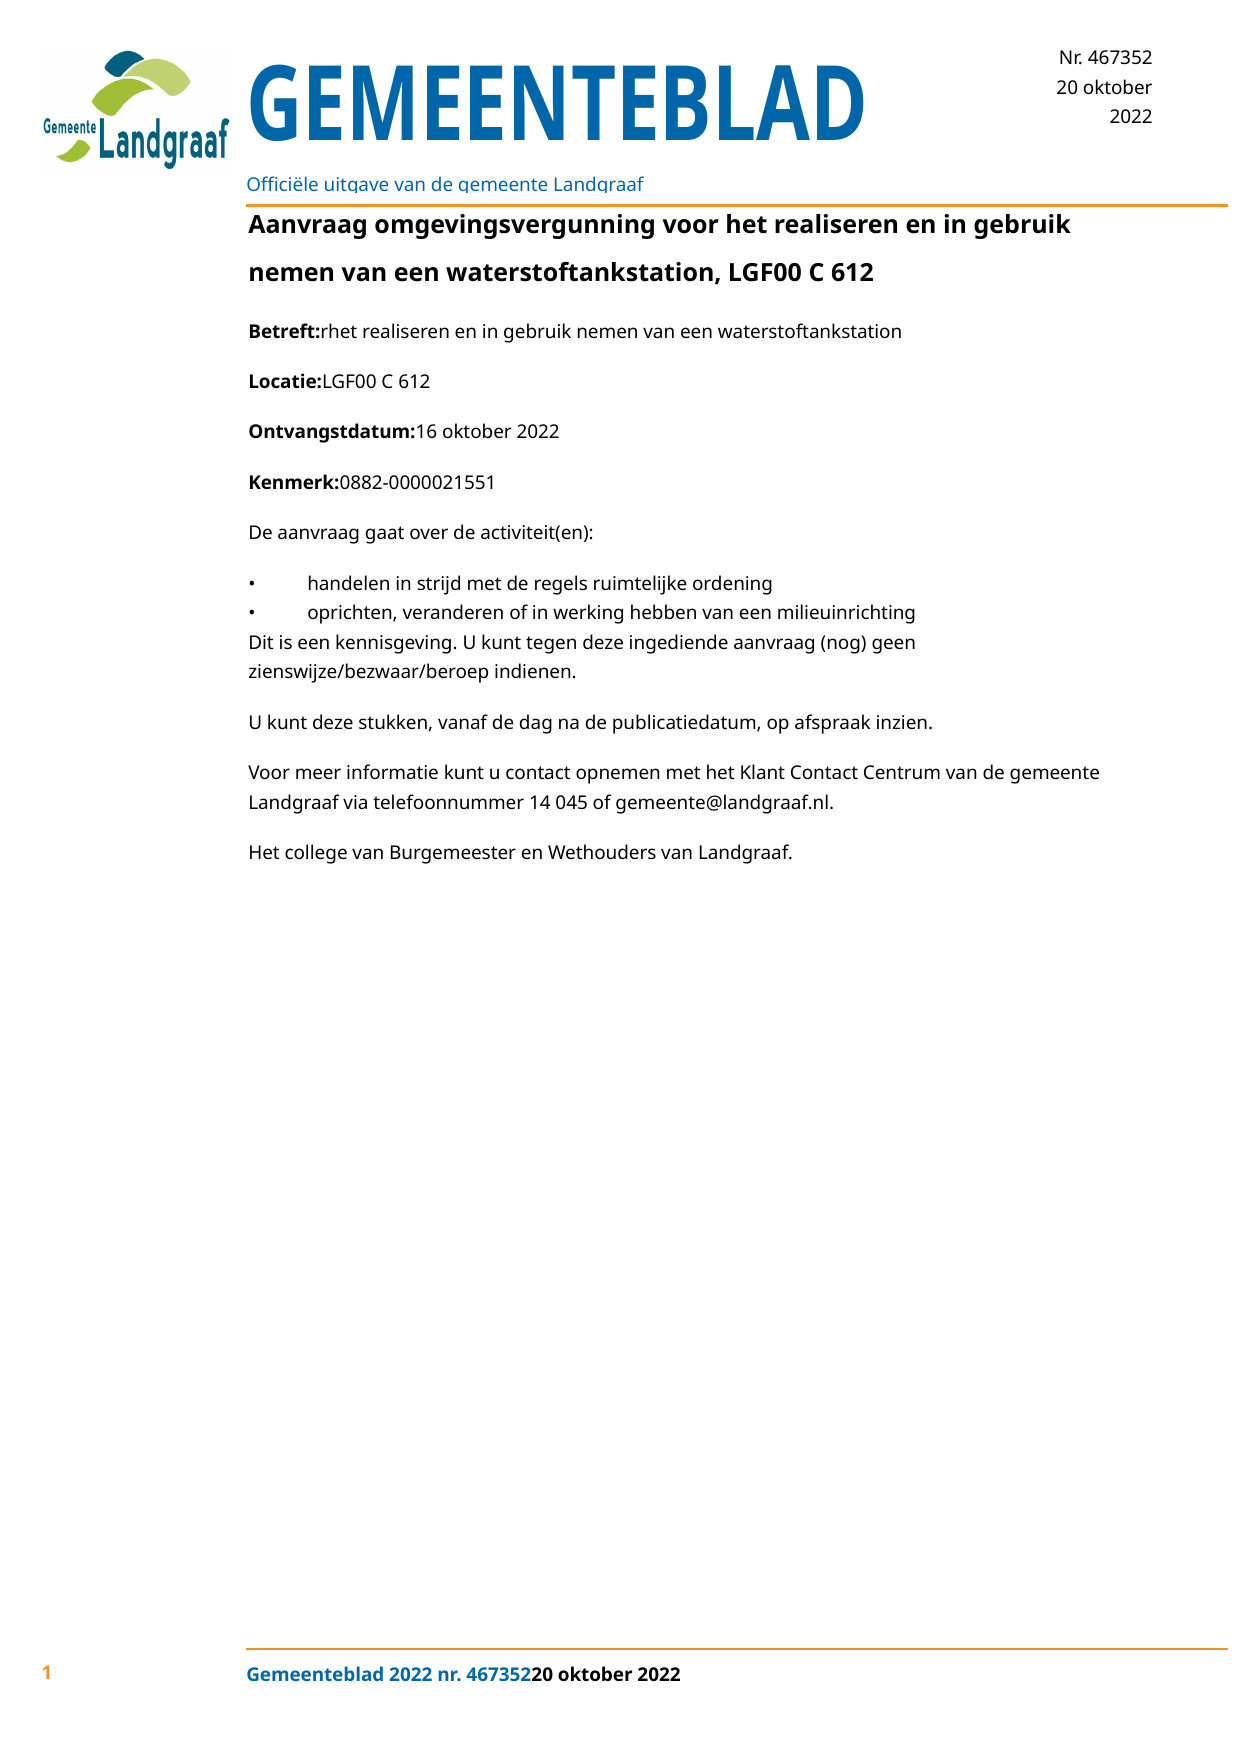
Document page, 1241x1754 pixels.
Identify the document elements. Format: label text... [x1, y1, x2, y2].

text Aanvraag omgevingsvergunning voor het realiseren en in gebruik nemen van een waterstoftankstation, LGF00 C 612 [248, 207, 1152, 288]
text Kenmerk:0882-0000021551 [248, 469, 1152, 495]
text De aanvraag gaat over de activiteit(en): [248, 519, 1152, 545]
text U kunt deze stukken, vanaf de dag na de publicatiedatum, op afspraak inzien. [248, 709, 1152, 735]
picture [41, 47, 231, 172]
list handelen in strijd met de regels ruimtelijke ordening [248, 570, 1152, 596]
list oprichten, veranderen of in werking hebben van een milieuinrichting [248, 599, 1152, 625]
text Ontvangstdatum:16 oktober 2022 [248, 419, 1152, 444]
text Locatie:LGF00 C 612 [248, 368, 1152, 394]
text Voor meer informatie kunt u contact opnemen met het Klant Contact Centrum van de gemeente Landgraaf via telefoonnummer 14 045 of gemeente@landgraaf.nl. [248, 759, 1152, 815]
text Dit is een kennisgeving. U kunt tegen deze ingediende aanvraag (nog) geen zienswijze/bezwaar/beroep indienen. [248, 629, 1152, 684]
text Betreft:rhet realiseren en in gebruik nemen van een waterstoftankstation [248, 318, 1152, 344]
text Het college van Burgemeester en Wethouders van Landgraaf. [248, 839, 1152, 865]
